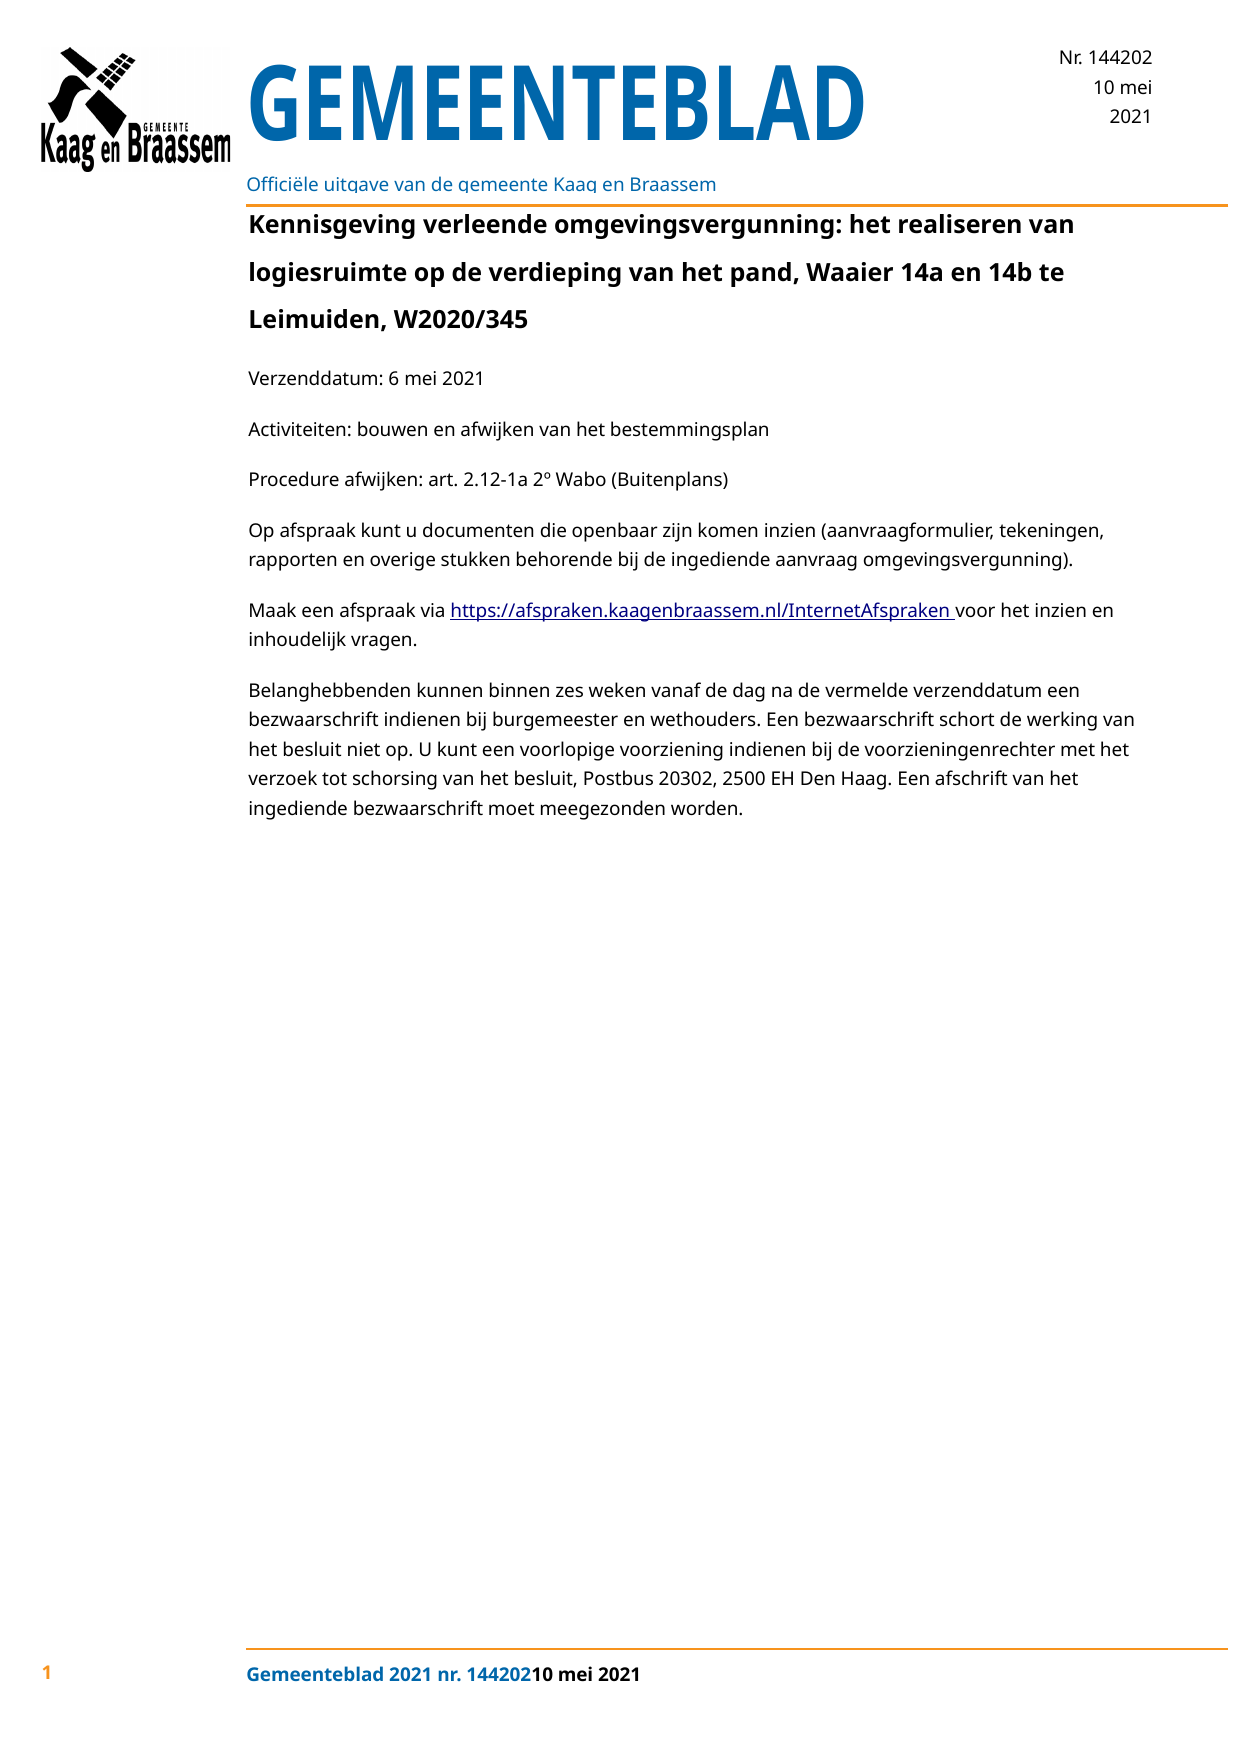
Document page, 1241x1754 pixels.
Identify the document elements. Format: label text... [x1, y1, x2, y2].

text Maak een afspraak via https://afspraken.kaagenbraassem.nl/InternetAfspraken voor het inzien en inhoudelijk vragen. [248, 597, 1152, 652]
text Verzenddatum: 6 mei 2021 [248, 366, 1152, 391]
picture [41, 47, 231, 172]
text Op afspraak kunt u documenten die openbaar zijn komen inzien (aanvraagformulier, tekeningen, rapporten en overige stukken behorende bij de ingediende aanvraag omgevingsvergunning). [248, 517, 1152, 572]
text Kennisgeving verleende omgevingsvergunning: het realiseren van logiesruimte op de verdieping van het pand, Waaier 14a en 14b te Leimuiden, W2020/345 [248, 207, 1152, 336]
text Procedure afwijken: art. 2.12-1a 2º Wabo (Buitenplans) [248, 466, 1152, 492]
text Belanghebbenden kunnen binnen zes weken vanaf de dag na de vermelde verzenddatum een bezwaarschrift indienen bij burgemeester en wethouders. Een bezwaarschrift schort de werking van het besluit niet op. U kunt een voorlopige voorziening indienen bij de voorzieningenrechter met het verzoek tot schorsing van het besluit, Postbus 20302, 2500 EH Den Haag. Een afschrift van het ingediende bezwaarschrift moet meegezonden worden. [248, 677, 1152, 821]
text Activiteiten: bouwen en afwijken van het bestemmingsplan [248, 416, 1152, 442]
